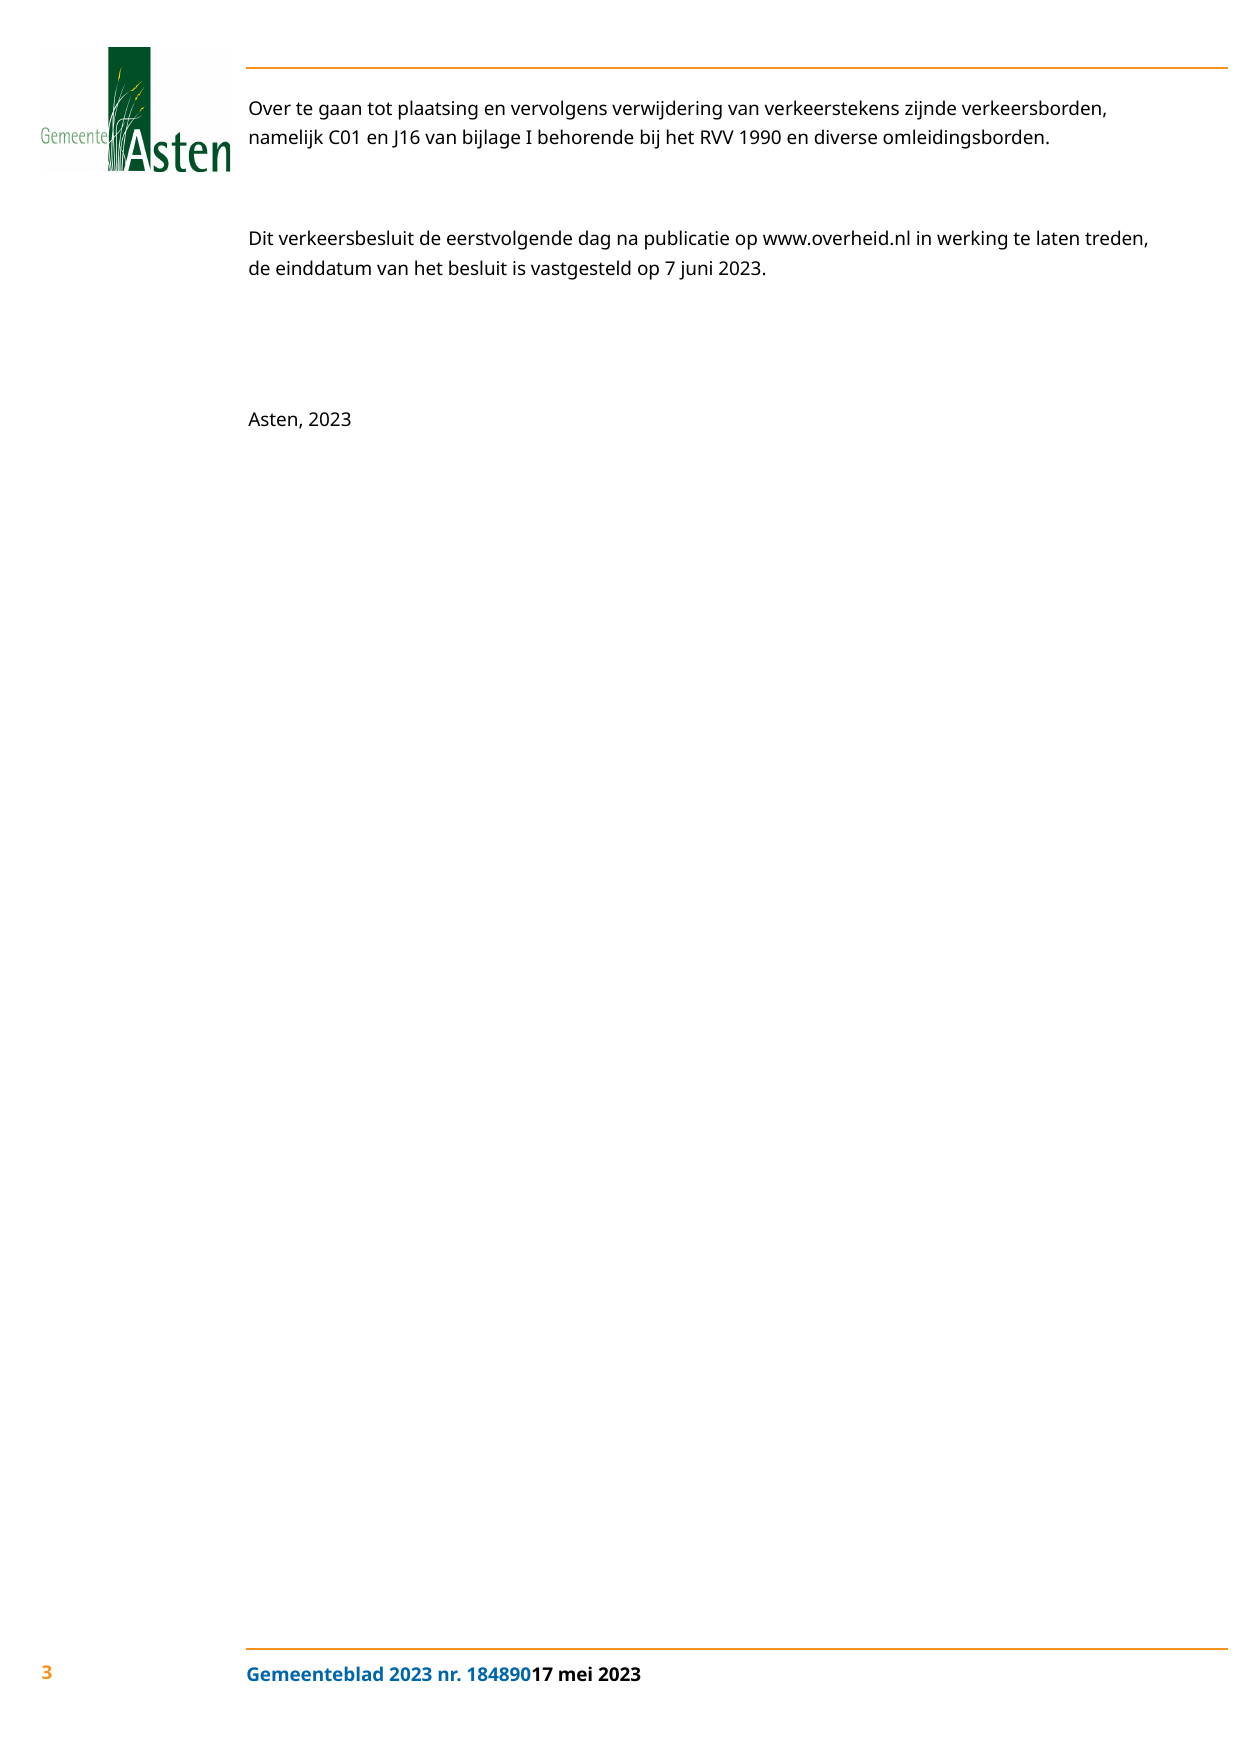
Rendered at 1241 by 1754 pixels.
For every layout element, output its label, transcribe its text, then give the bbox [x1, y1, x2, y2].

text Dit verkeersbesluit de eerstvolgende dag na publicatie op www.overheid.nl in werking te laten treden, de einddatum van het besluit is vastgesteld op 7 juni 2023. [248, 225, 1152, 281]
picture [41, 47, 231, 172]
text Over te gaan tot plaatsing en vervolgens verwijdering van verkeerstekens zijnde verkeersborden, namelijk C01 en J16 van bijlage I behorende bij het RVV 1990 en diverse omleidingsborden. [248, 95, 1152, 150]
text Asten, 2023 [248, 406, 1152, 432]
